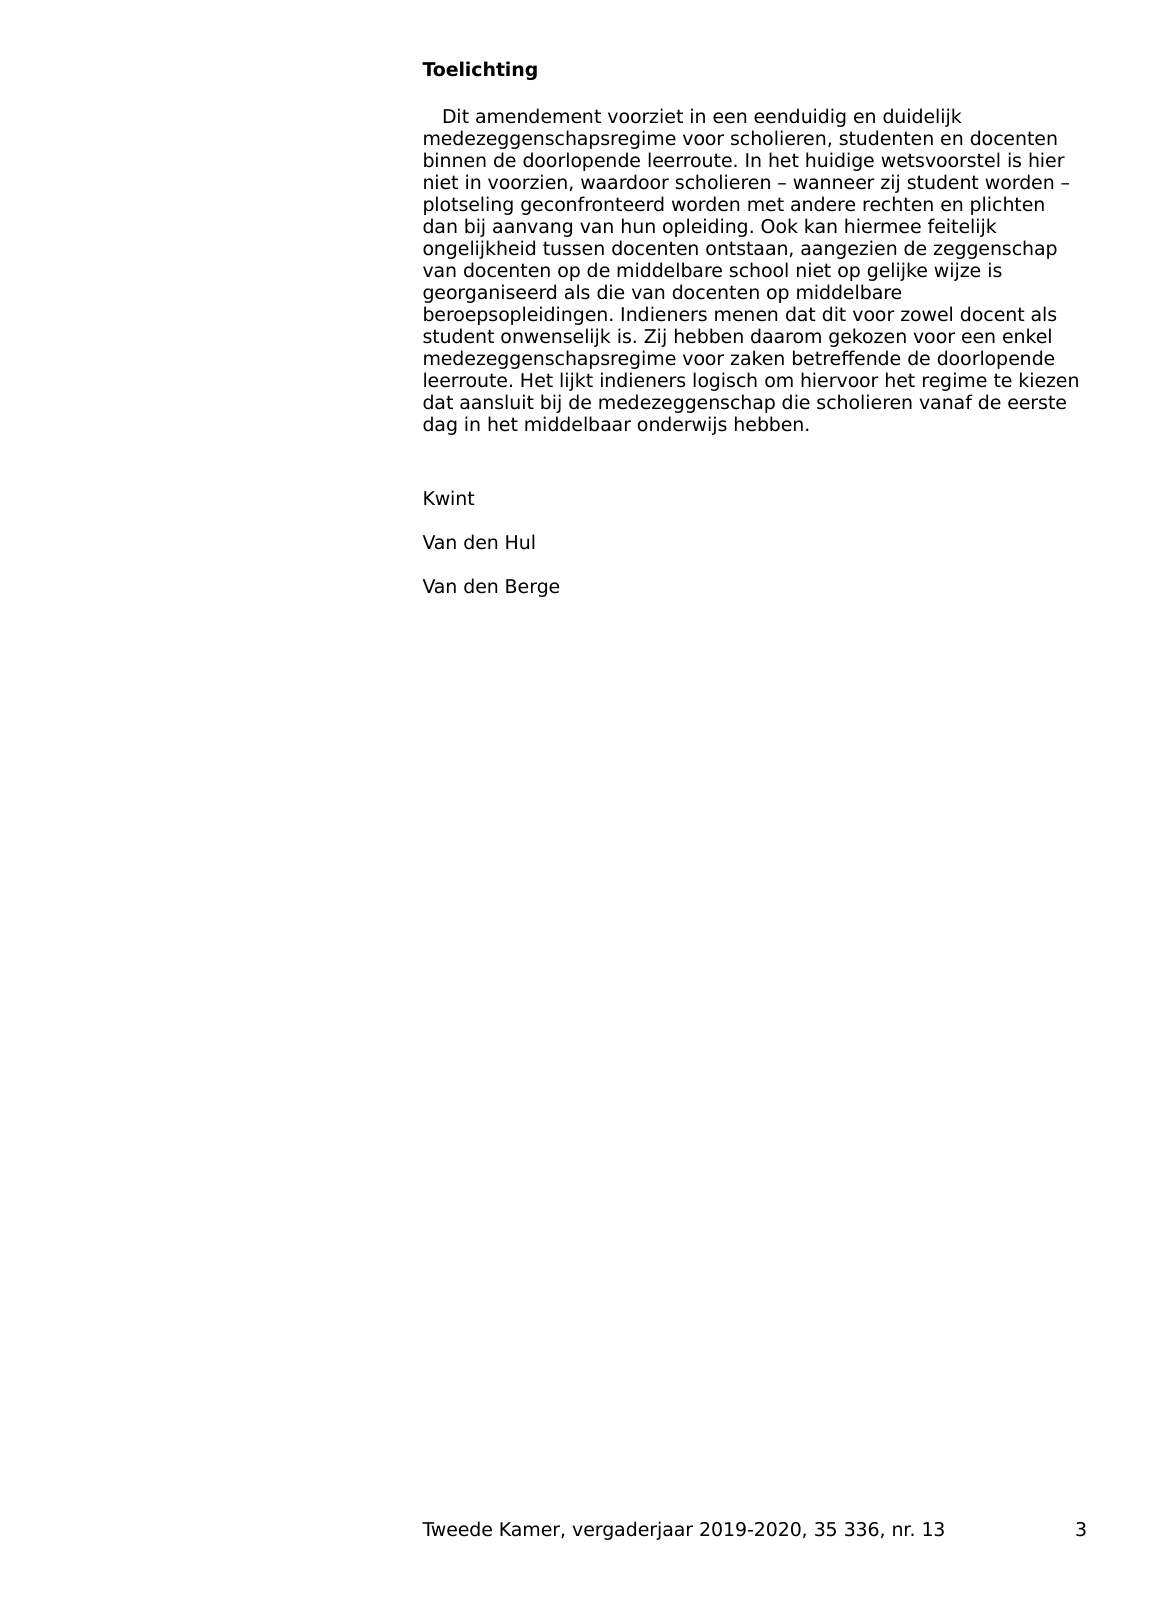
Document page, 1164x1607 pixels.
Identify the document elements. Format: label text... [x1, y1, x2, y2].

text Dit amendement voorziet in een eenduidig en duidelijk medezeggenschapsregime voor scholieren, studenten en docenten binnen de doorlopende leerroute. In het huidige wetsvoorstel is hier niet in voorzien, waardoor scholieren – wanneer zij student worden – plotseling geconfronteerd worden met andere rechten en plichten dan bij aanvang van hun opleiding. Ook kan hiermee feitelijk ongelijkheid tussen docenten ontstaan, aangezien de zeggenschap van docenten op de middelbare school niet op gelijke wijze is georganiseerd als die van docenten op middelbare beroepsopleidingen. Indieners menen dat dit voor zowel docent als student onwenselijk is. Zij hebben daarom gekozen voor een enkel medezeggenschapsregime voor zaken betreffende de doorlopende leerroute. Het lijkt indieners logisch om hiervoor het regime te kiezen dat aansluit bij de medezeggenschap die scholieren vanaf de eerste dag in het middelbaar onderwijs hebben. [422, 106, 1087, 436]
text Kwint Van den Hul Van den Berge [422, 466, 1087, 598]
subtitle Toelichting [422, 59, 1087, 81]
